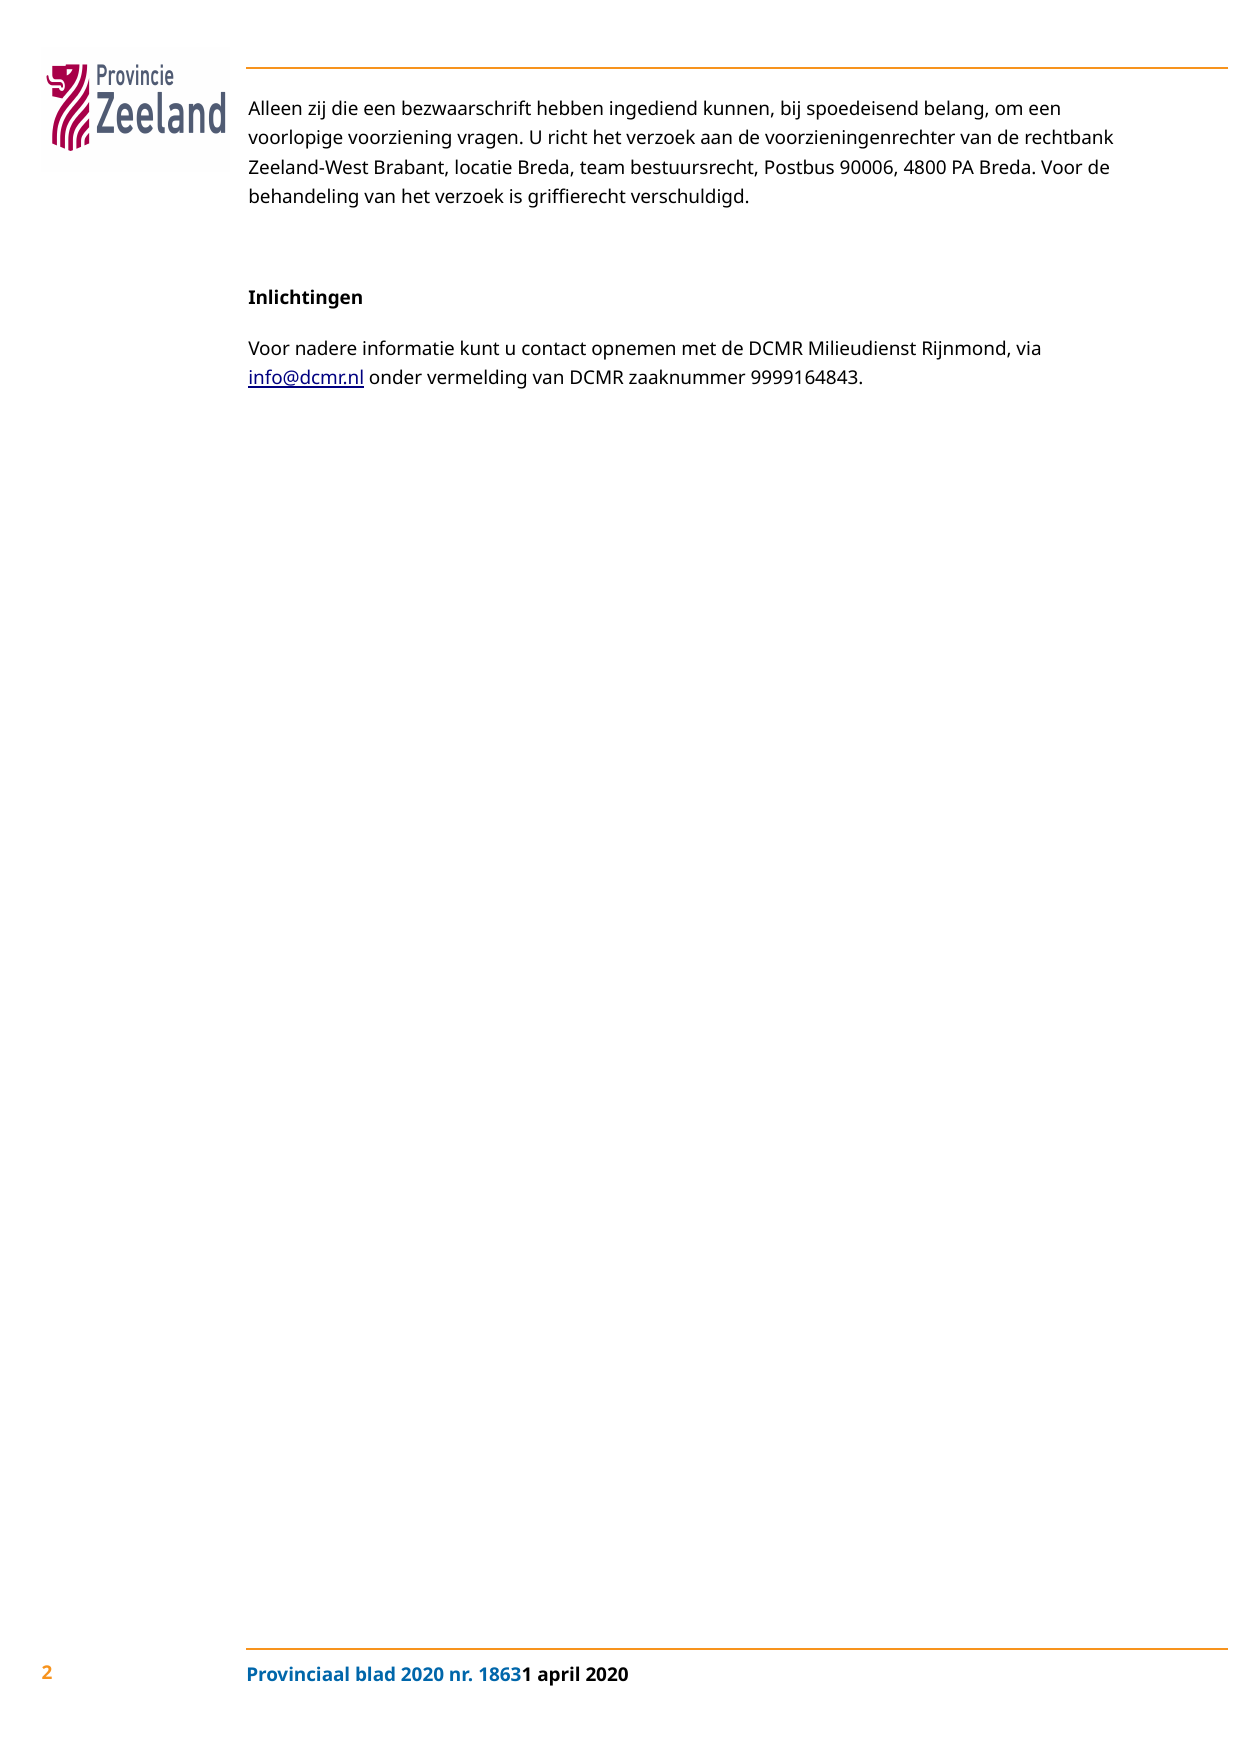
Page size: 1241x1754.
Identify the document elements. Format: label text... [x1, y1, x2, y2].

text Alleen zij die een bezwaarschrift hebben ingediend kunnen, bij spoedeisend belang, om een voorlopige voorziening vragen. U richt het verzoek aan de voorzieningenrechter van de rechtbank Zeeland-West Brabant, locatie Breda, team bestuursrecht, Postbus 90006, 4800 PA Breda. Voor de behandeling van het verzoek is griffierecht verschuldigd. [248, 95, 1152, 209]
picture [41, 47, 231, 172]
text Voor nadere informatie kunt u contact opnemen met de DCMR Milieudienst Rijnmond, via info@dcmr.nl onder vermelding van DCMR zaaknummer 9999164843. [248, 335, 1152, 390]
text Inlichtingen [248, 284, 1152, 310]
